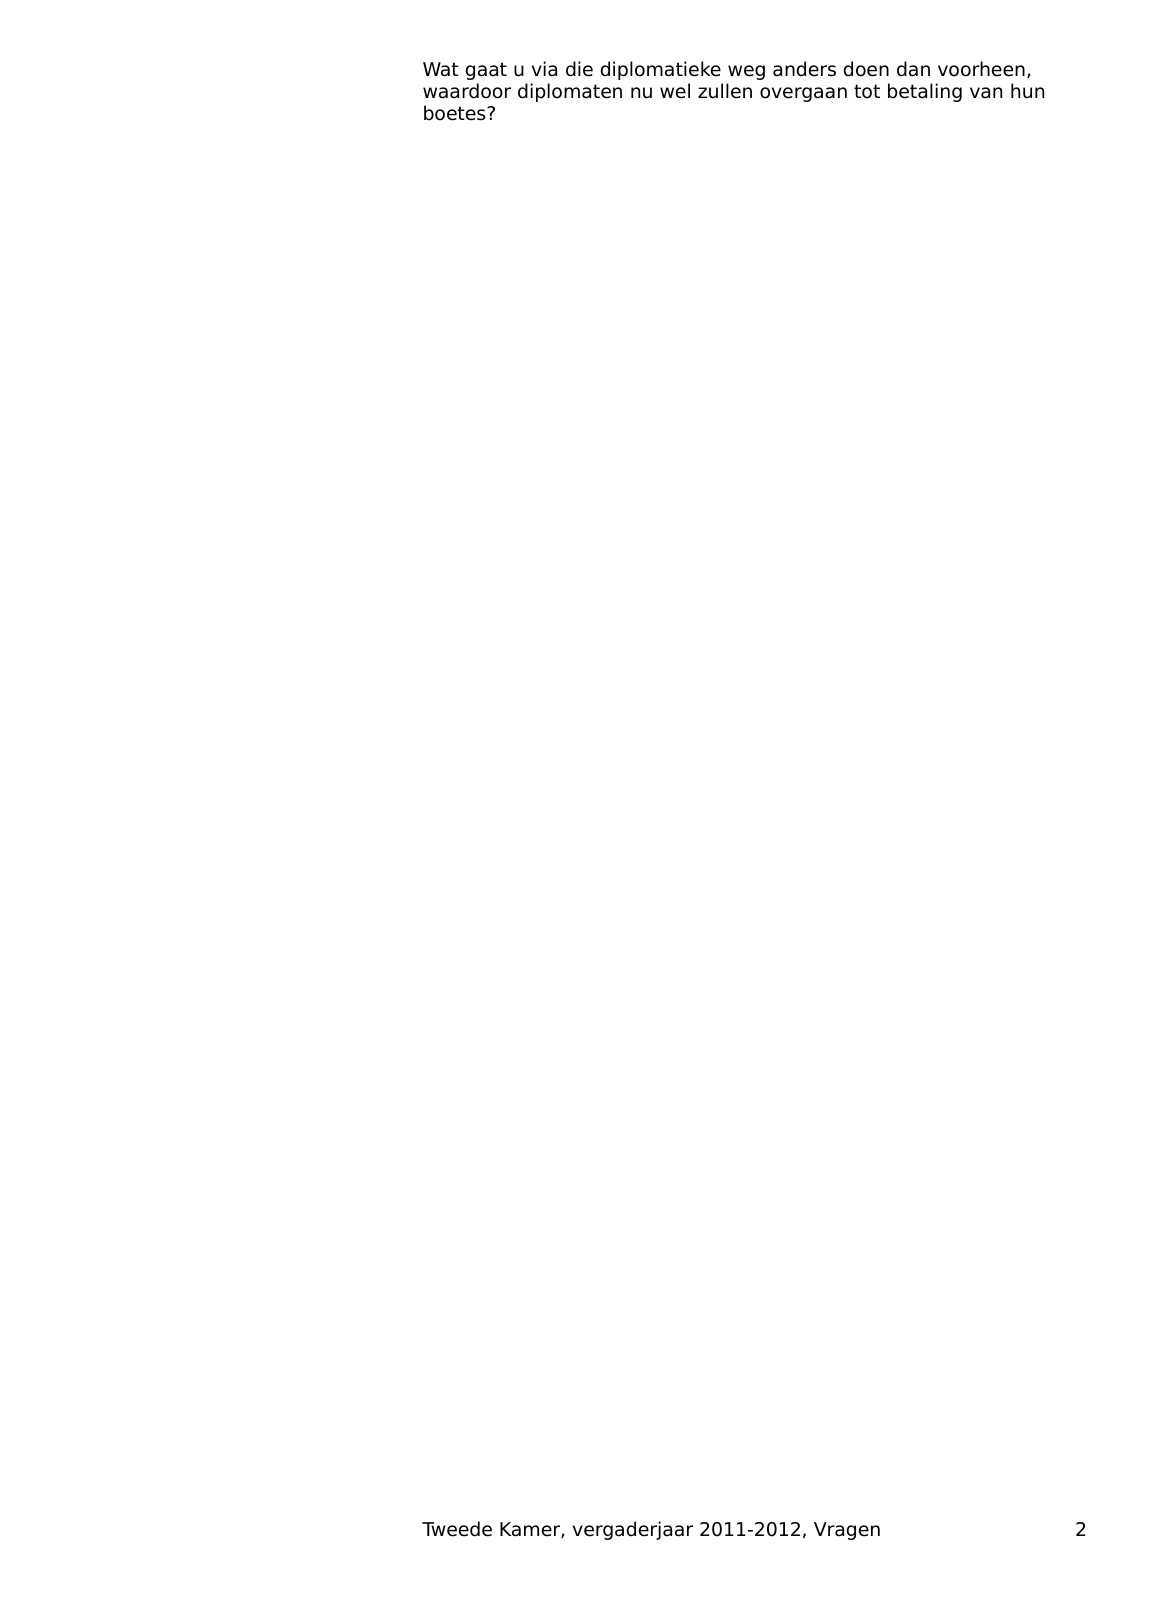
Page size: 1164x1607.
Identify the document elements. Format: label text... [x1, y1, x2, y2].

text Wat gaat u via die diplomatieke weg anders doen dan voorheen, waardoor diplomaten nu wel zullen overgaan tot betaling van hun boetes? [422, 59, 1087, 125]
